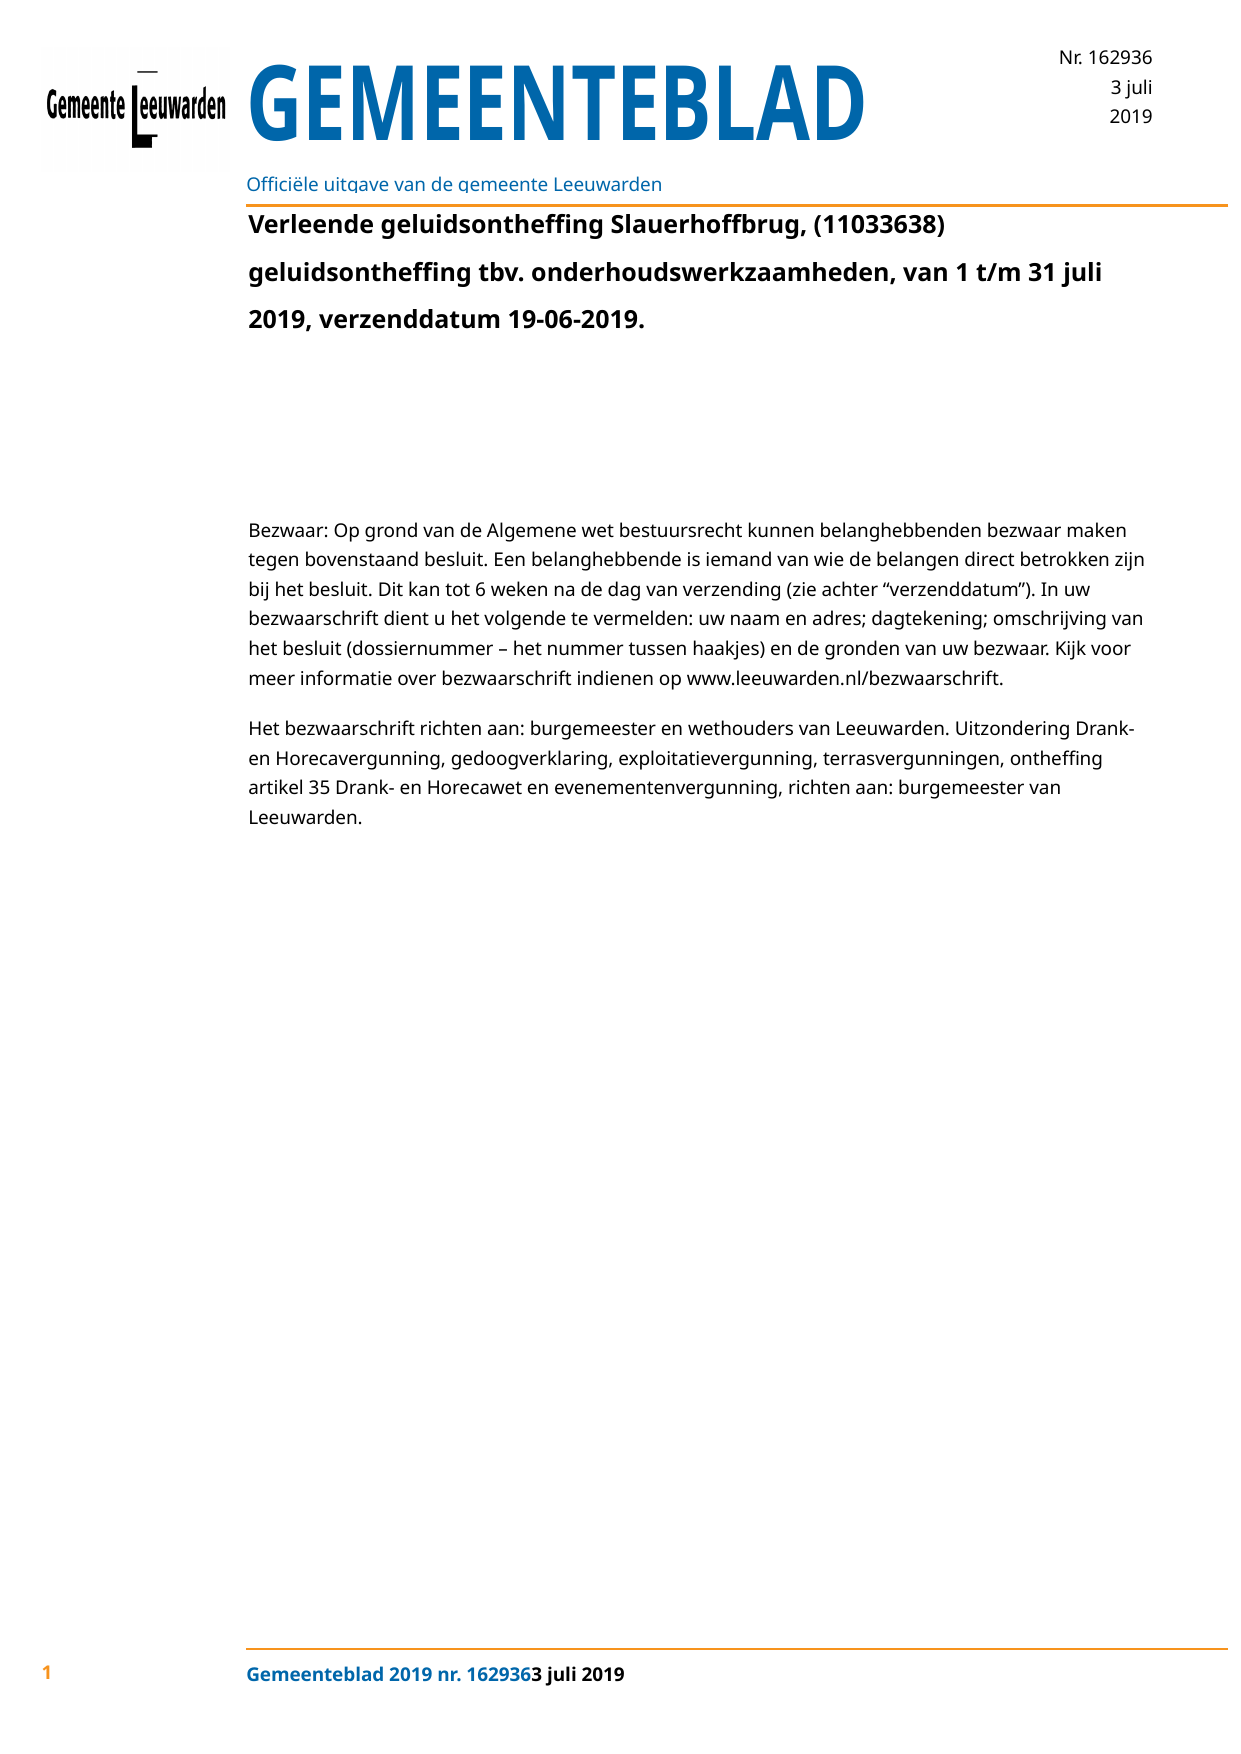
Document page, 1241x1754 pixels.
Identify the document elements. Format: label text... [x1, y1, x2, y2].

text Het bezwaarschrift richten aan: burgemeester en wethouders van Leeuwarden. Uitzondering Drank- en Horecavergunning, gedoogverklaring, exploitatievergunning, terrasvergunningen, ontheffing artikel 35 Drank- en Horecawet en evenementenvergunning, richten aan: burgemeester van Leeuwarden. [248, 715, 1152, 829]
text Bezwaar: Op grond van de Algemene wet bestuursrecht kunnen belanghebbenden bezwaar maken tegen bovenstaand besluit. Een belanghebbende is iemand van wie de belangen direct betrokken zijn bij het besluit. Dit kan tot 6 weken na de dag van verzending (zie achter “verzenddatum”). In uw bezwaarschrift dient u het volgende te vermelden: uw naam en adres; dagtekening; omschrijving van het besluit (dossiernummer – het nummer tussen haakjes) en de gronden van uw bezwaar. Kijk voor meer informatie over bezwaarschrift indienen op www.leeuwarden.nl/bezwaarschrift. [248, 517, 1152, 690]
text Verleende geluidsontheffing Slauerhoffbrug, (11033638) geluidsontheffing tbv. onderhoudswerkzaamheden, van 1 t/m 31 juli 2019, verzenddatum 19-06-2019. [248, 207, 1152, 336]
picture [41, 47, 231, 172]
